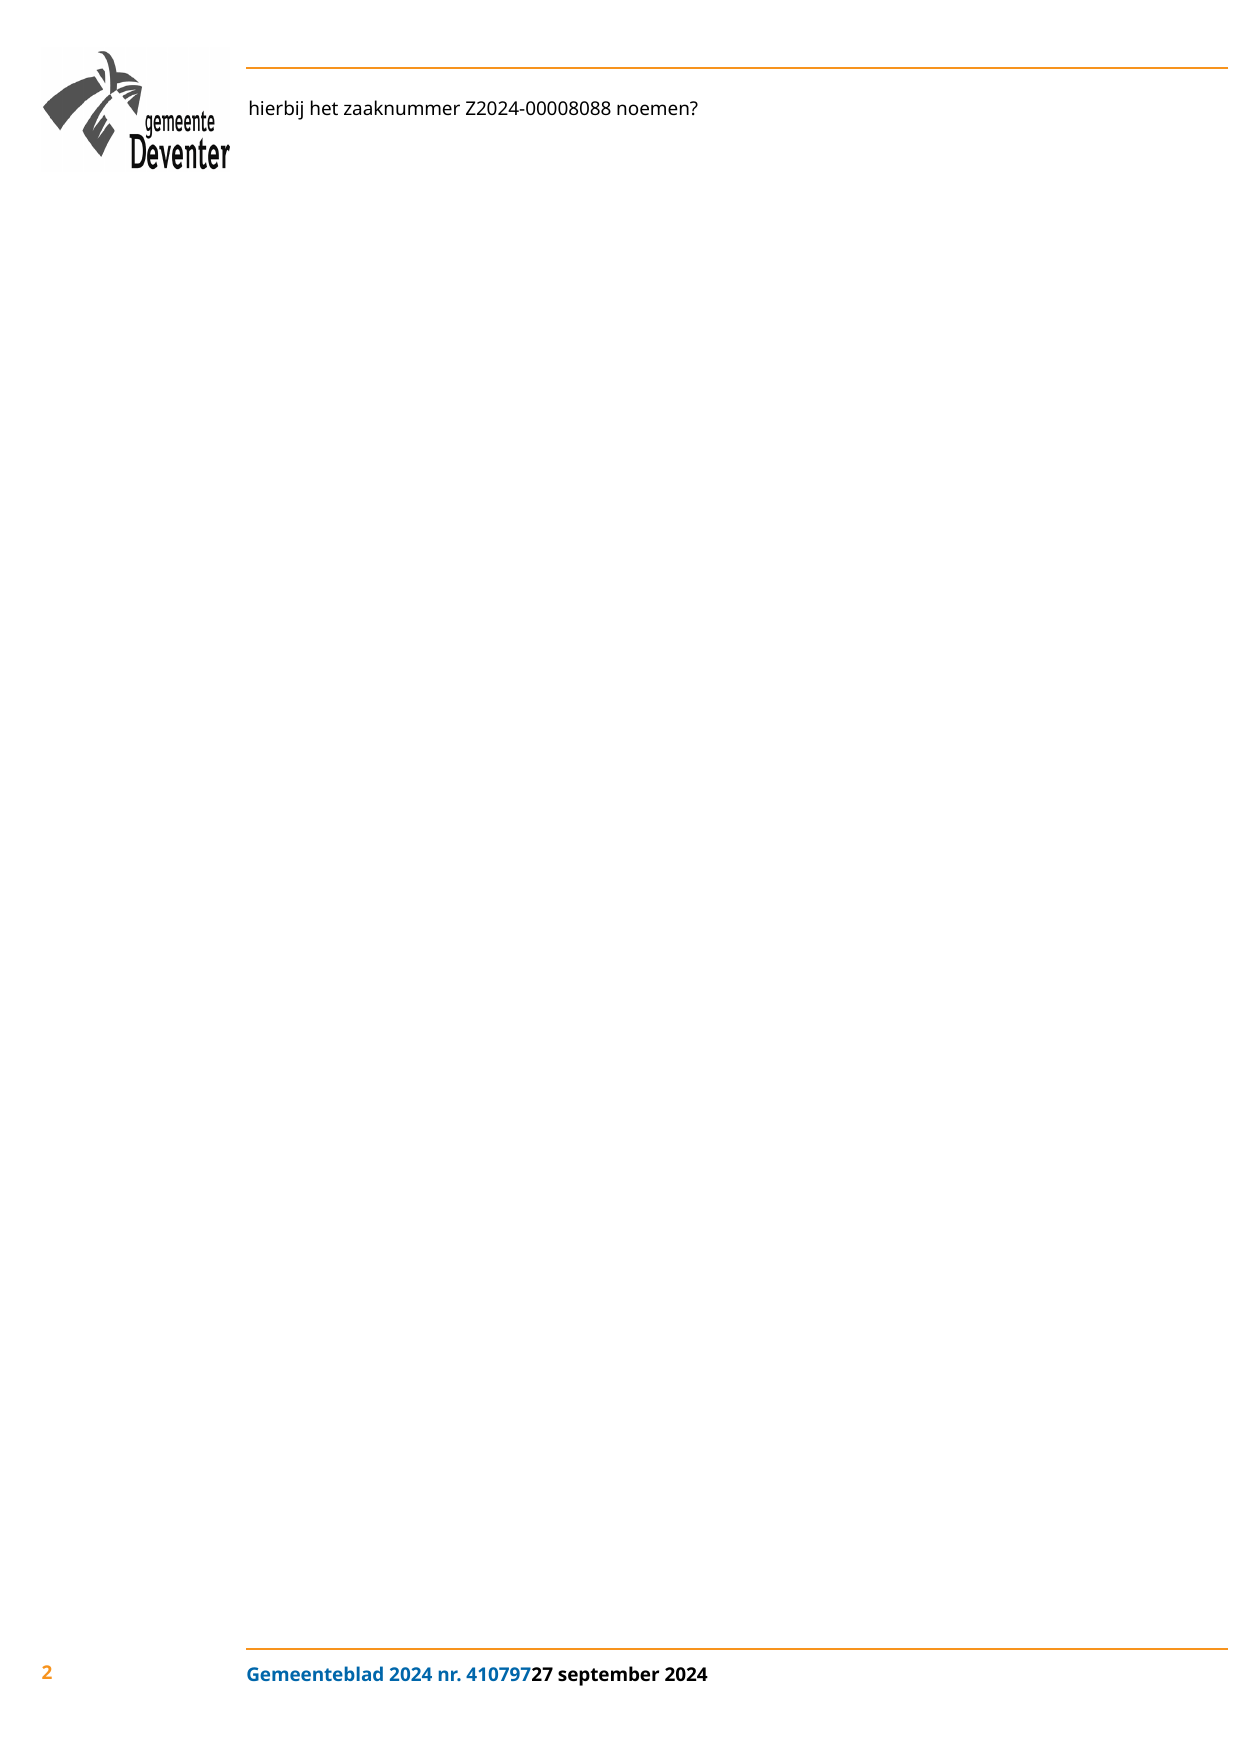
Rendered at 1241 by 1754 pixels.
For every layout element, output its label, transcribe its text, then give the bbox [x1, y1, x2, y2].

picture [41, 47, 231, 172]
text hierbij het zaaknummer Z2024-00008088 noemen? [248, 95, 1152, 121]
